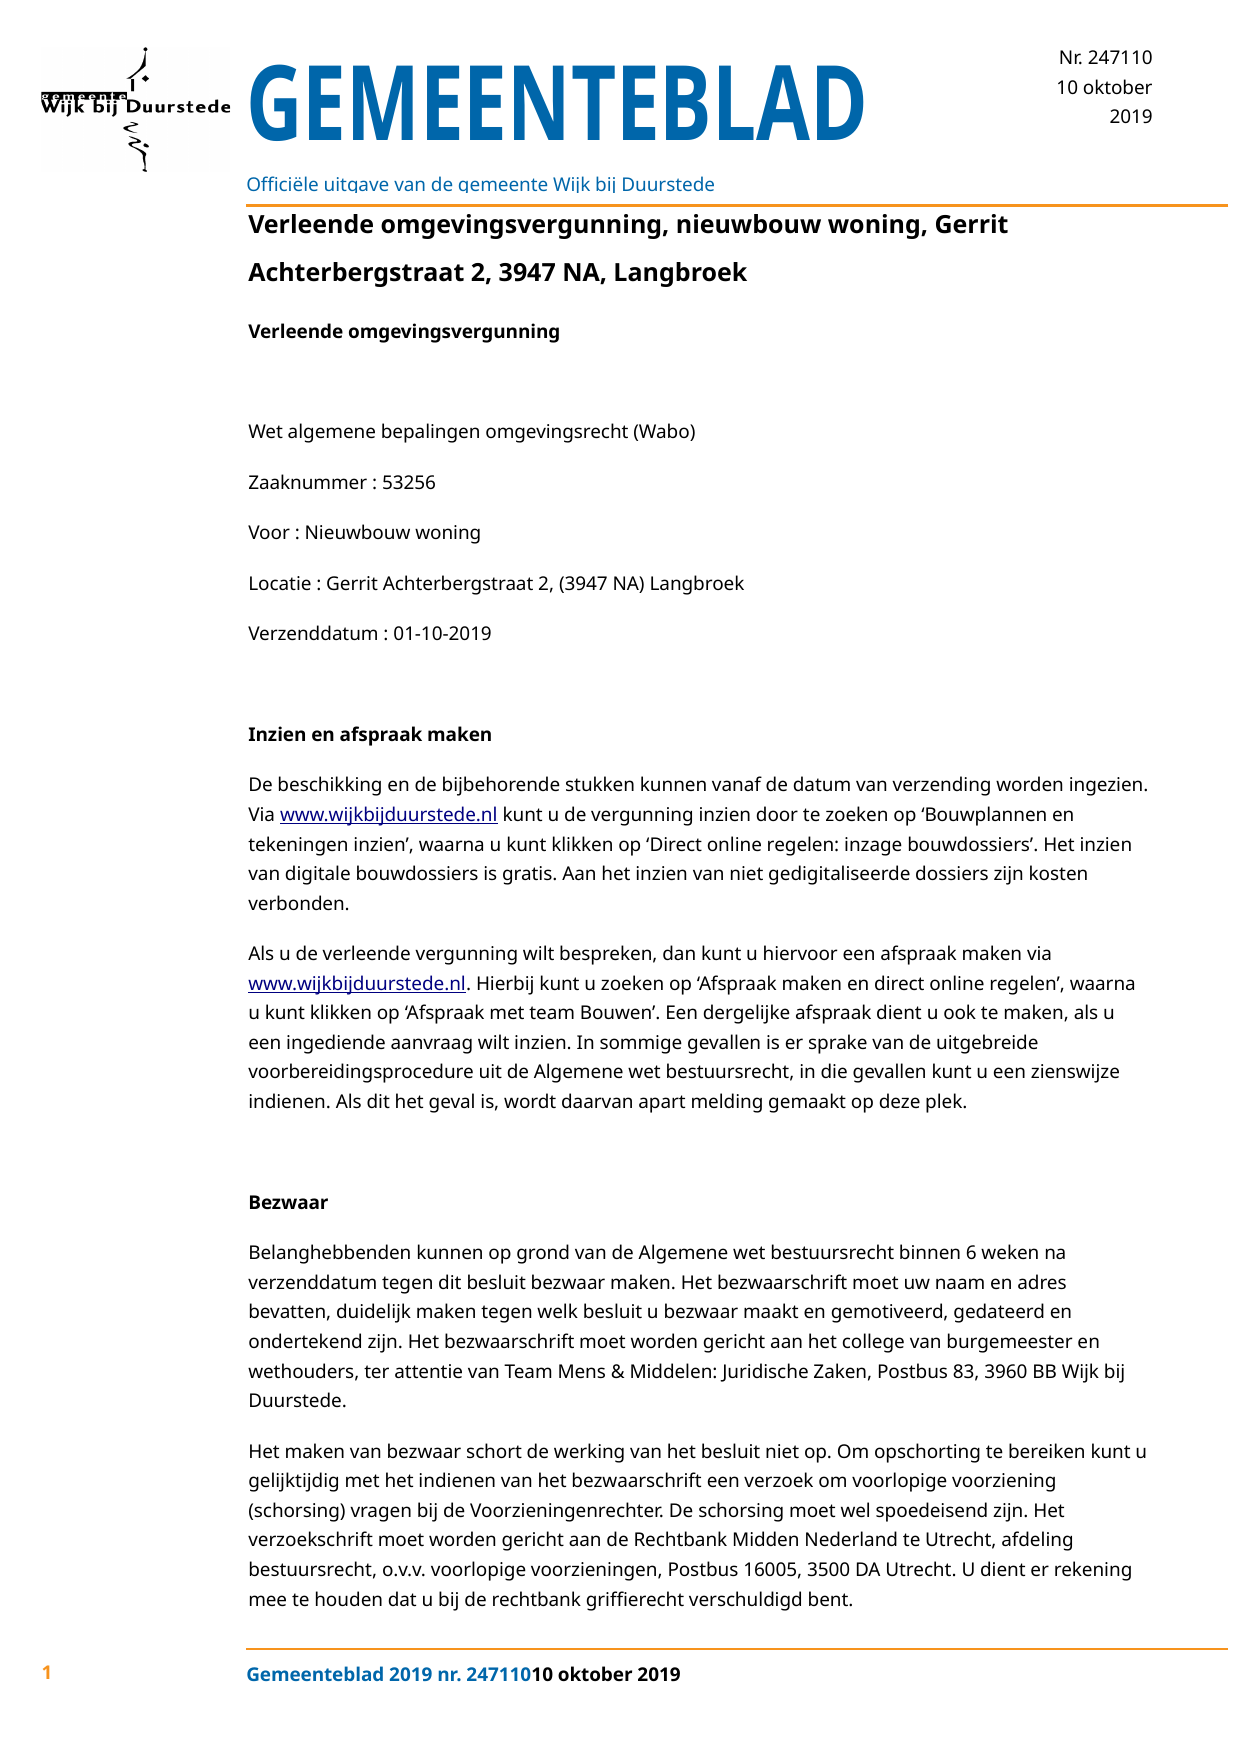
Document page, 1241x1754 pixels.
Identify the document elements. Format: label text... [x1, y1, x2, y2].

text Het maken van bezwaar schort de werking van het besluit niet op. Om opschorting te bereiken kunt u gelijktijdig met het indienen van het bezwaarschrift een verzoek om voorlopige voorziening (schorsing) vragen bij de Voorzieningenrechter. De schorsing moet wel spoedeisend zijn. Het verzoekschrift moet worden gericht aan de Rechtbank Midden Nederland te Utrecht, afdeling bestuursrecht, o.v.v. voorlopige voorzieningen, Postbus 16005, 3500 DA Utrecht. U dient er rekening mee te houden dat u bij de rechtbank griffierecht verschuldigd bent. [248, 1438, 1152, 1612]
text Inzien en afspraak maken [248, 721, 1152, 747]
text Wet algemene bepalingen omgevingsrecht (Wabo) [248, 419, 1152, 444]
picture [41, 47, 231, 172]
text Voor : Nieuwbouw woning [248, 519, 1152, 545]
text Verleende omgevingsvergunning [248, 318, 1152, 344]
text De beschikking en de bijbehorende stukken kunnen vanaf de datum van verzending worden ingezien. Via www.wijkbijduurstede.nl kunt u de vergunning inzien door te zoeken op ‘Bouwplannen en tekeningen inzien’, waarna u kunt klikken op ‘Direct online regelen: inzage bouwdossiers’. Het inzien van digitale bouwdossiers is gratis. Aan het inzien van niet gedigitaliseerde dossiers zijn kosten verbonden. [248, 772, 1152, 916]
text Belanghebbenden kunnen op grond van de Algemene wet bestuursrecht binnen 6 weken na verzenddatum tegen dit besluit bezwaar maken. Het bezwaarschrift moet uw naam en adres bevatten, duidelijk maken tegen welk besluit u bezwaar maakt en gemotiveerd, gedateerd en ondertekend zijn. Het bezwaarschrift moet worden gericht aan het college van burgemeester en wethouders, ter attentie van Team Mens & Middelen: Juridische Zaken, Postbus 83, 3960 BB Wijk bij Duurstede. [248, 1239, 1152, 1413]
text Zaaknummer : 53256 [248, 469, 1152, 495]
text Locatie : Gerrit Achterbergstraat 2, (3947 NA) Langbroek [248, 570, 1152, 596]
text Als u de verleende vergunning wilt bespreken, dan kunt u hiervoor een afspraak maken via www.wijkbijduurstede.nl. Hierbij kunt u zoeken op ‘Afspraak maken en direct online regelen’, waarna u kunt klikken op ‘Afspraak met team Bouwen’. Een dergelijke afspraak dient u ook te maken, als u een ingediende aanvraag wilt inzien. In sommige gevallen is er sprake van de uitgebreide voorbereidingsprocedure uit de Algemene wet bestuursrecht, in die gevallen kunt u een zienswijze indienen. Als dit het geval is, wordt daarvan apart melding gemaakt op deze plek. [248, 940, 1152, 1114]
text Verleende omgevingsvergunning, nieuwbouw woning, Gerrit Achterbergstraat 2, 3947 NA, Langbroek [248, 207, 1152, 288]
text Bezwaar [248, 1189, 1152, 1215]
text Verzenddatum : 01-10-2019 [248, 620, 1152, 646]
